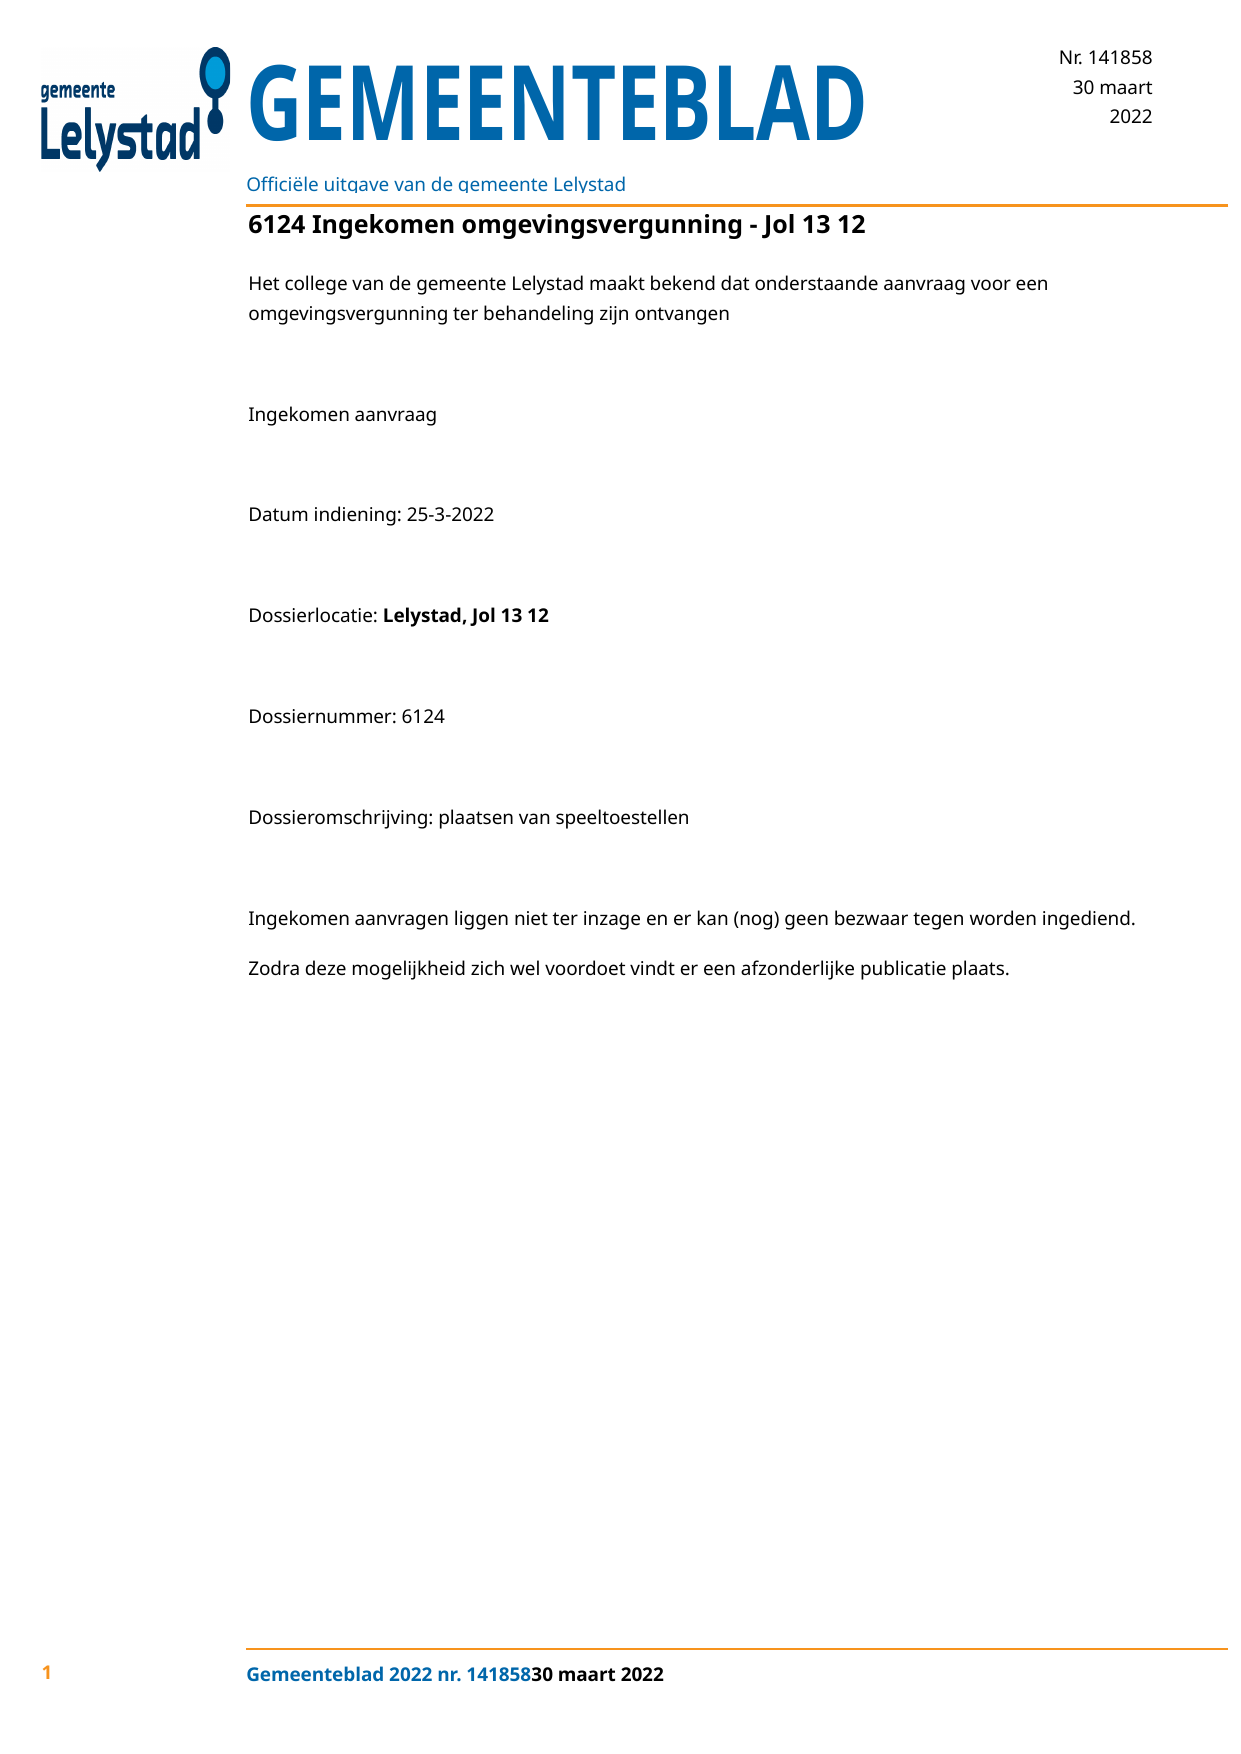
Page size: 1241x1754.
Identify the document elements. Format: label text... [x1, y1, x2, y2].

text Dossierlocatie: Lelystad, Jol 13 12 [248, 602, 1152, 628]
text Ingekomen aanvragen liggen niet ter inzage en er kan (nog) geen bezwaar tegen worden ingediend. [248, 905, 1152, 931]
text 6124 Ingekomen omgevingsvergunning - Jol 13 12 [248, 207, 1152, 241]
text Datum indiening: 25-3-2022 [248, 502, 1152, 527]
text Ingekomen aanvraag [248, 401, 1152, 426]
text Zodra deze mogelijkheid zich wel voordoet vindt er een afzonderlijke publicatie plaats. [248, 955, 1152, 981]
text Dossieromschrijving: plaatsen van speeltoestellen [248, 804, 1152, 830]
text Het college van de gemeente Lelystad maakt bekend dat onderstaande aanvraag voor een omgevingsvergunning ter behandeling zijn ontvangen [248, 270, 1152, 326]
picture [41, 47, 231, 172]
text Dossiernummer: 6124 [248, 703, 1152, 729]
